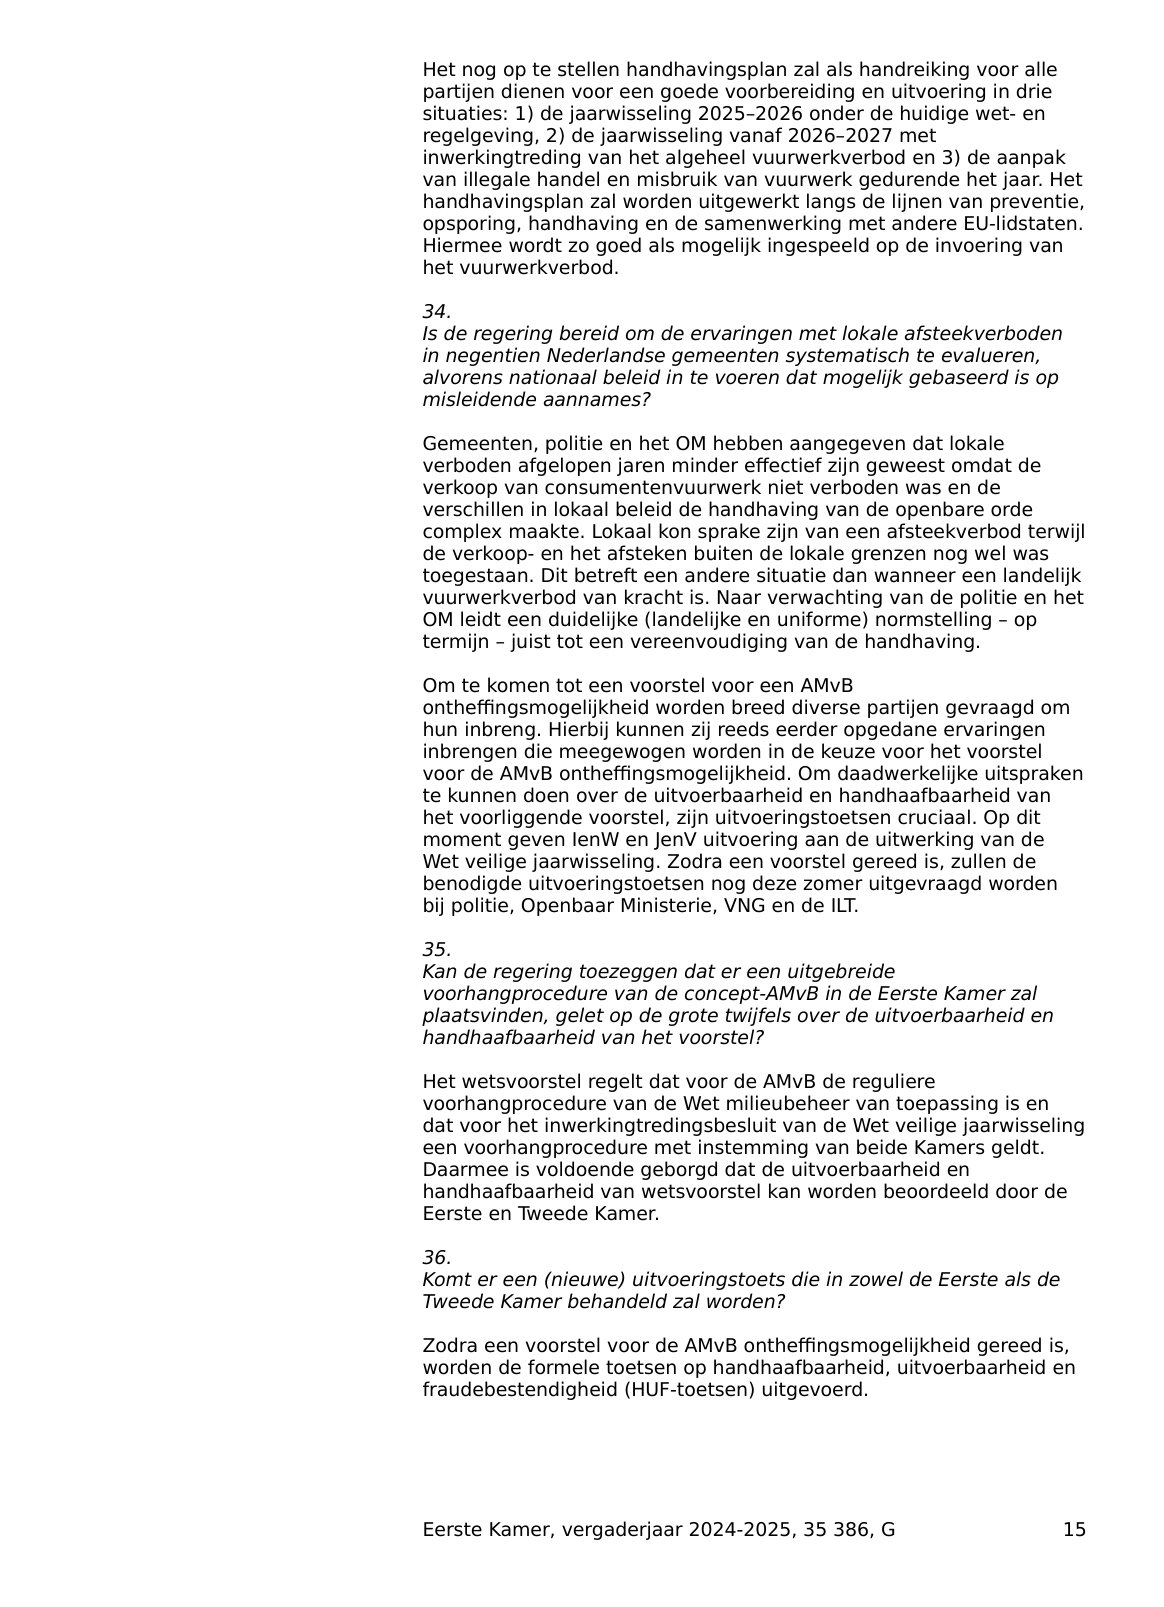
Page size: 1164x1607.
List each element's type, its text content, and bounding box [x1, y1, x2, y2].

text Komt er een (nieuwe) uitvoeringstoets die in zowel de Eerste als de Tweede Kamer behandeld zal worden? [422, 1269, 1087, 1313]
text 34. [422, 301, 1087, 323]
text Kan de regering toezeggen dat er een uitgebreide voorhangprocedure van de concept-AMvB in de Eerste Kamer zal plaatsvinden, gelet op de grote twijfels over de uitvoerbaarheid en handhaafbaarheid van het voorstel? [422, 961, 1087, 1049]
text Is de regering bereid om de ervaringen met lokale afsteekverboden in negentien Nederlandse gemeenten systematisch te evalueren, alvorens nationaal beleid in te voeren dat mogelijk gebaseerd is op misleidende aannames? [422, 323, 1087, 411]
text Zodra een voorstel voor de AMvB ontheffingsmogelijkheid gereed is, worden de formele toetsen op handhaafbaarheid, uitvoerbaarheid en fraudebestendigheid (HUF-toetsen) uitgevoerd. [422, 1335, 1087, 1401]
text Om te komen tot een voorstel voor een AMvB ontheffingsmogelijkheid worden breed diverse partijen gevraagd om hun inbreng. Hierbij kunnen zij reeds eerder opgedane ervaringen inbrengen die meegewogen worden in de keuze voor het voorstel voor de AMvB ontheffingsmogelijkheid. Om daadwerkelijke uitspraken te kunnen doen over de uitvoerbaarheid en handhaafbaarheid van het voorliggende voorstel, zijn uitvoeringstoetsen cruciaal. Op dit moment geven IenW en JenV uitvoering aan de uitwerking van de Wet veilige jaarwisseling. Zodra een voorstel gereed is, zullen de benodigde uitvoeringstoetsen nog deze zomer uitgevraagd worden bij politie, Openbaar Ministerie, VNG en de ILT. [422, 675, 1087, 917]
text 36. [422, 1247, 1087, 1269]
text 35. [422, 939, 1087, 961]
text Gemeenten, politie en het OM hebben aangegeven dat lokale verboden afgelopen jaren minder effectief zijn geweest omdat de verkoop van consumentenvuurwerk niet verboden was en de verschillen in lokaal beleid de handhaving van de openbare orde complex maakte. Lokaal kon sprake zijn van een afsteekverbod terwijl de verkoop- en het afsteken buiten de lokale grenzen nog wel was toegestaan. Dit betreft een andere situatie dan wanneer een landelijk vuurwerkverbod van kracht is. Naar verwachting van de politie en het OM leidt een duidelijke (landelijke en uniforme) normstelling – op termijn – juist tot een vereenvoudiging van de handhaving. [422, 433, 1087, 653]
text Het nog op te stellen handhavingsplan zal als handreiking voor alle partijen dienen voor een goede voorbereiding en uitvoering in drie situaties: 1) de jaarwisseling 2025–2026 onder de huidige wet- en regelgeving, 2) de jaarwisseling vanaf 2026–2027 met inwerkingtreding van het algeheel vuurwerkverbod en 3) de aanpak van illegale handel en misbruik van vuurwerk gedurende het jaar. Het handhavingsplan zal worden uitgewerkt langs de lijnen van preventie, opsporing, handhaving en de samenwerking met andere EU-lidstaten. Hiermee wordt zo goed als mogelijk ingespeeld op de invoering van het vuurwerkverbod. [422, 59, 1087, 279]
text Het wetsvoorstel regelt dat voor de AMvB de reguliere voorhangprocedure van de Wet milieubeheer van toepassing is en dat voor het inwerkingtredingsbesluit van de Wet veilige jaarwisseling een voorhangprocedure met instemming van beide Kamers geldt. Daarmee is voldoende geborgd dat de uitvoerbaarheid en handhaafbaarheid van wetsvoorstel kan worden beoordeeld door de Eerste en Tweede Kamer. [422, 1071, 1087, 1225]
